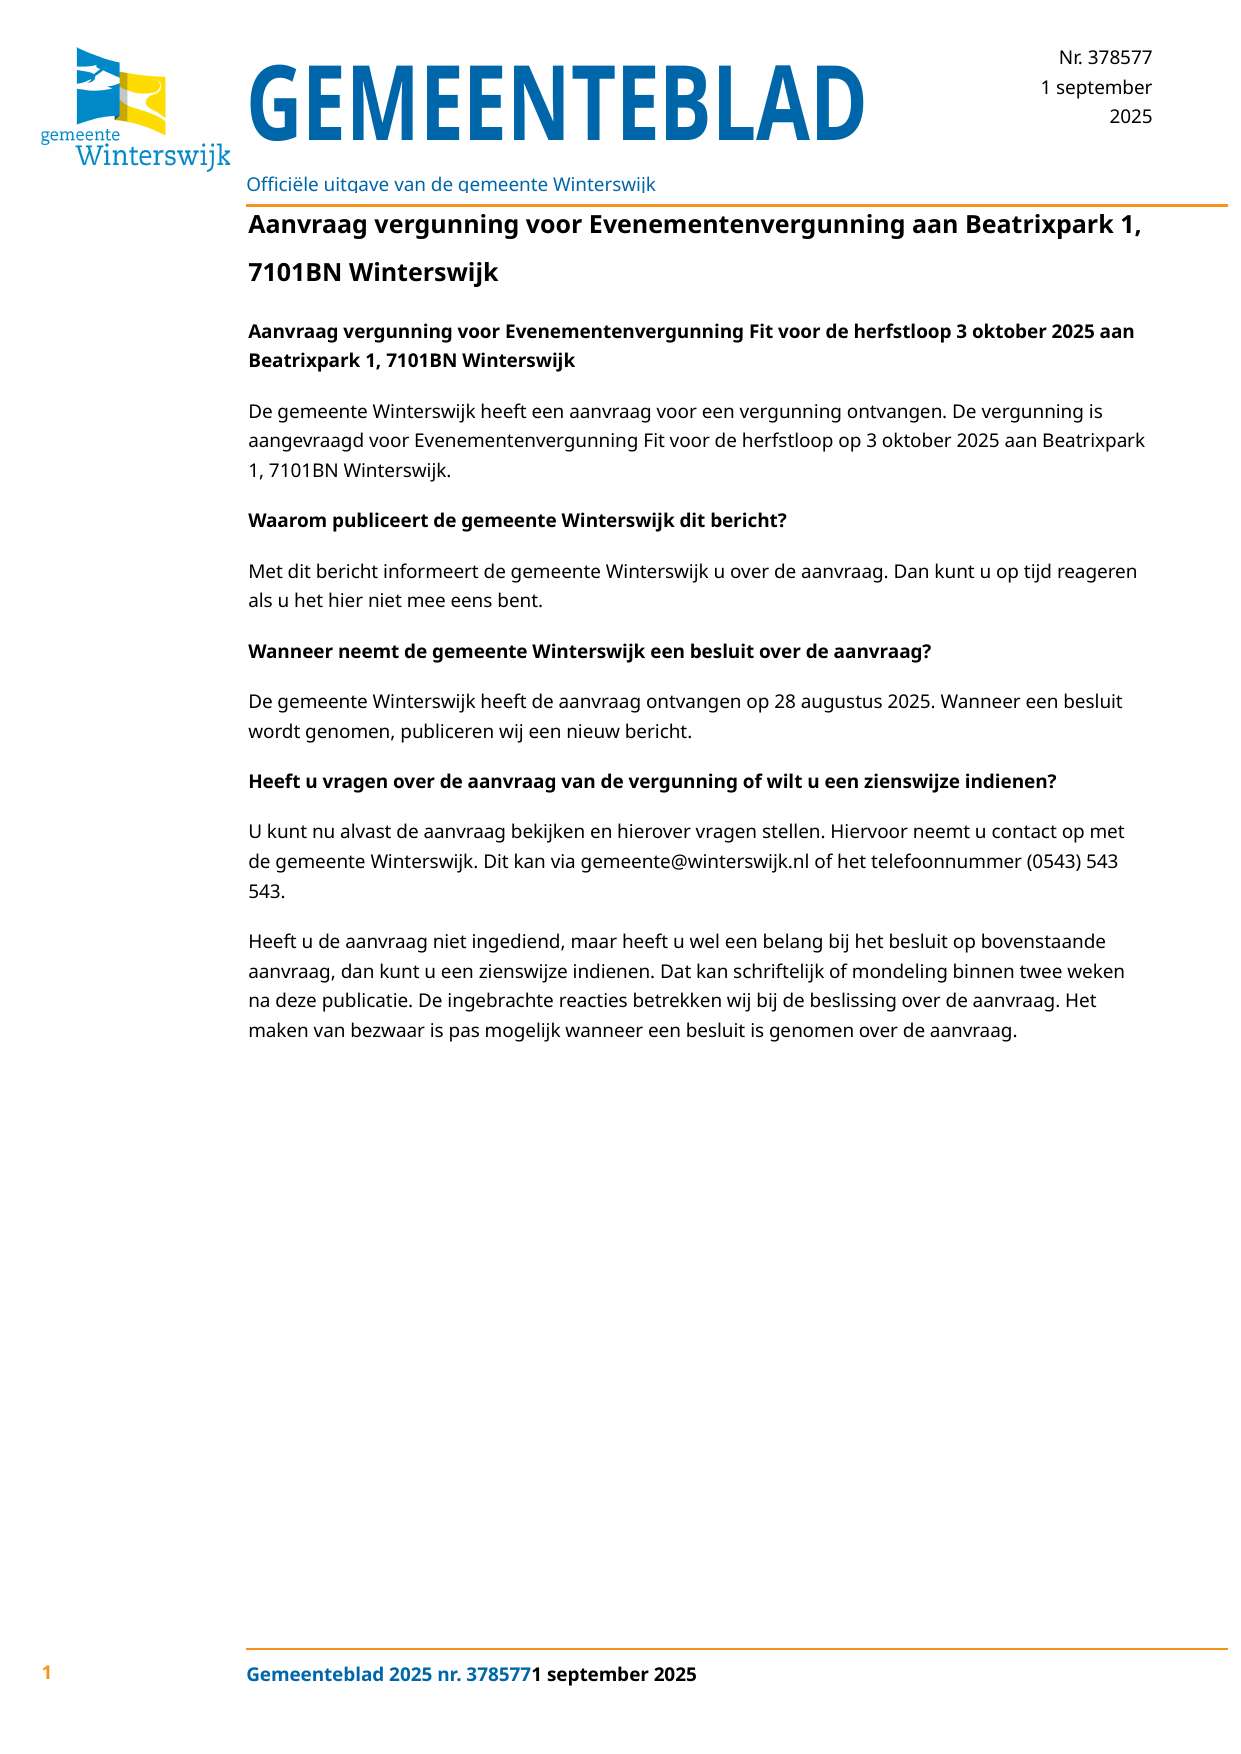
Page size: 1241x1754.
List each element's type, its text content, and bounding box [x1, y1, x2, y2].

text De gemeente Winterswijk heeft de aanvraag ontvangen op 28 augustus 2025. Wanneer een besluit wordt genomen, publiceren wij een nieuw bericht. [248, 688, 1152, 744]
text Aanvraag vergunning voor Evenementenvergunning aan Beatrixpark 1, 7101BN Winterswijk [248, 207, 1152, 288]
text Met dit bericht informeert de gemeente Winterswijk u over de aanvraag. Dan kunt u op tijd reageren als u het hier niet mee eens bent. [248, 558, 1152, 613]
text Heeft u de aanvraag niet ingediend, maar heeft u wel een belang bij het besluit op bovenstaande aanvraag, dan kunt u een zienswijze indienen. Dat kan schriftelijk of mondeling binnen twee weken na deze publicatie. De ingebrachte reacties betrekken wij bij de beslissing over de aanvraag. Het maken van bezwaar is pas mogelijk wanneer een besluit is genomen over de aanvraag. [248, 928, 1152, 1043]
text Heeft u vragen over de aanvraag van de vergunning of wilt u een zienswijze indienen? [248, 768, 1152, 794]
picture [41, 47, 231, 172]
text Aanvraag vergunning voor Evenementenvergunning Fit voor de herfstloop 3 oktober 2025 aan Beatrixpark 1, 7101BN Winterswijk [248, 318, 1152, 373]
text Waarom publiceert de gemeente Winterswijk dit bericht? [248, 507, 1152, 533]
picture [225, 153, 231, 162]
text U kunt nu alvast de aanvraag bekijken en hierover vragen stellen. Hiervoor neemt u contact op met de gemeente Winterswijk. Dit kan via gemeente@winterswijk.nl of het telefoonnummer (0543) 543 543. [248, 819, 1152, 904]
text De gemeente Winterswijk heeft een aanvraag voor een vergunning ontvangen. De vergunning is aangevraagd voor Evenementenvergunning Fit voor de herfstloop op 3 oktober 2025 aan Beatrixpark 1, 7101BN Winterswijk. [248, 398, 1152, 483]
text Wanneer neemt de gemeente Winterswijk een besluit over de aanvraag? [248, 638, 1152, 664]
